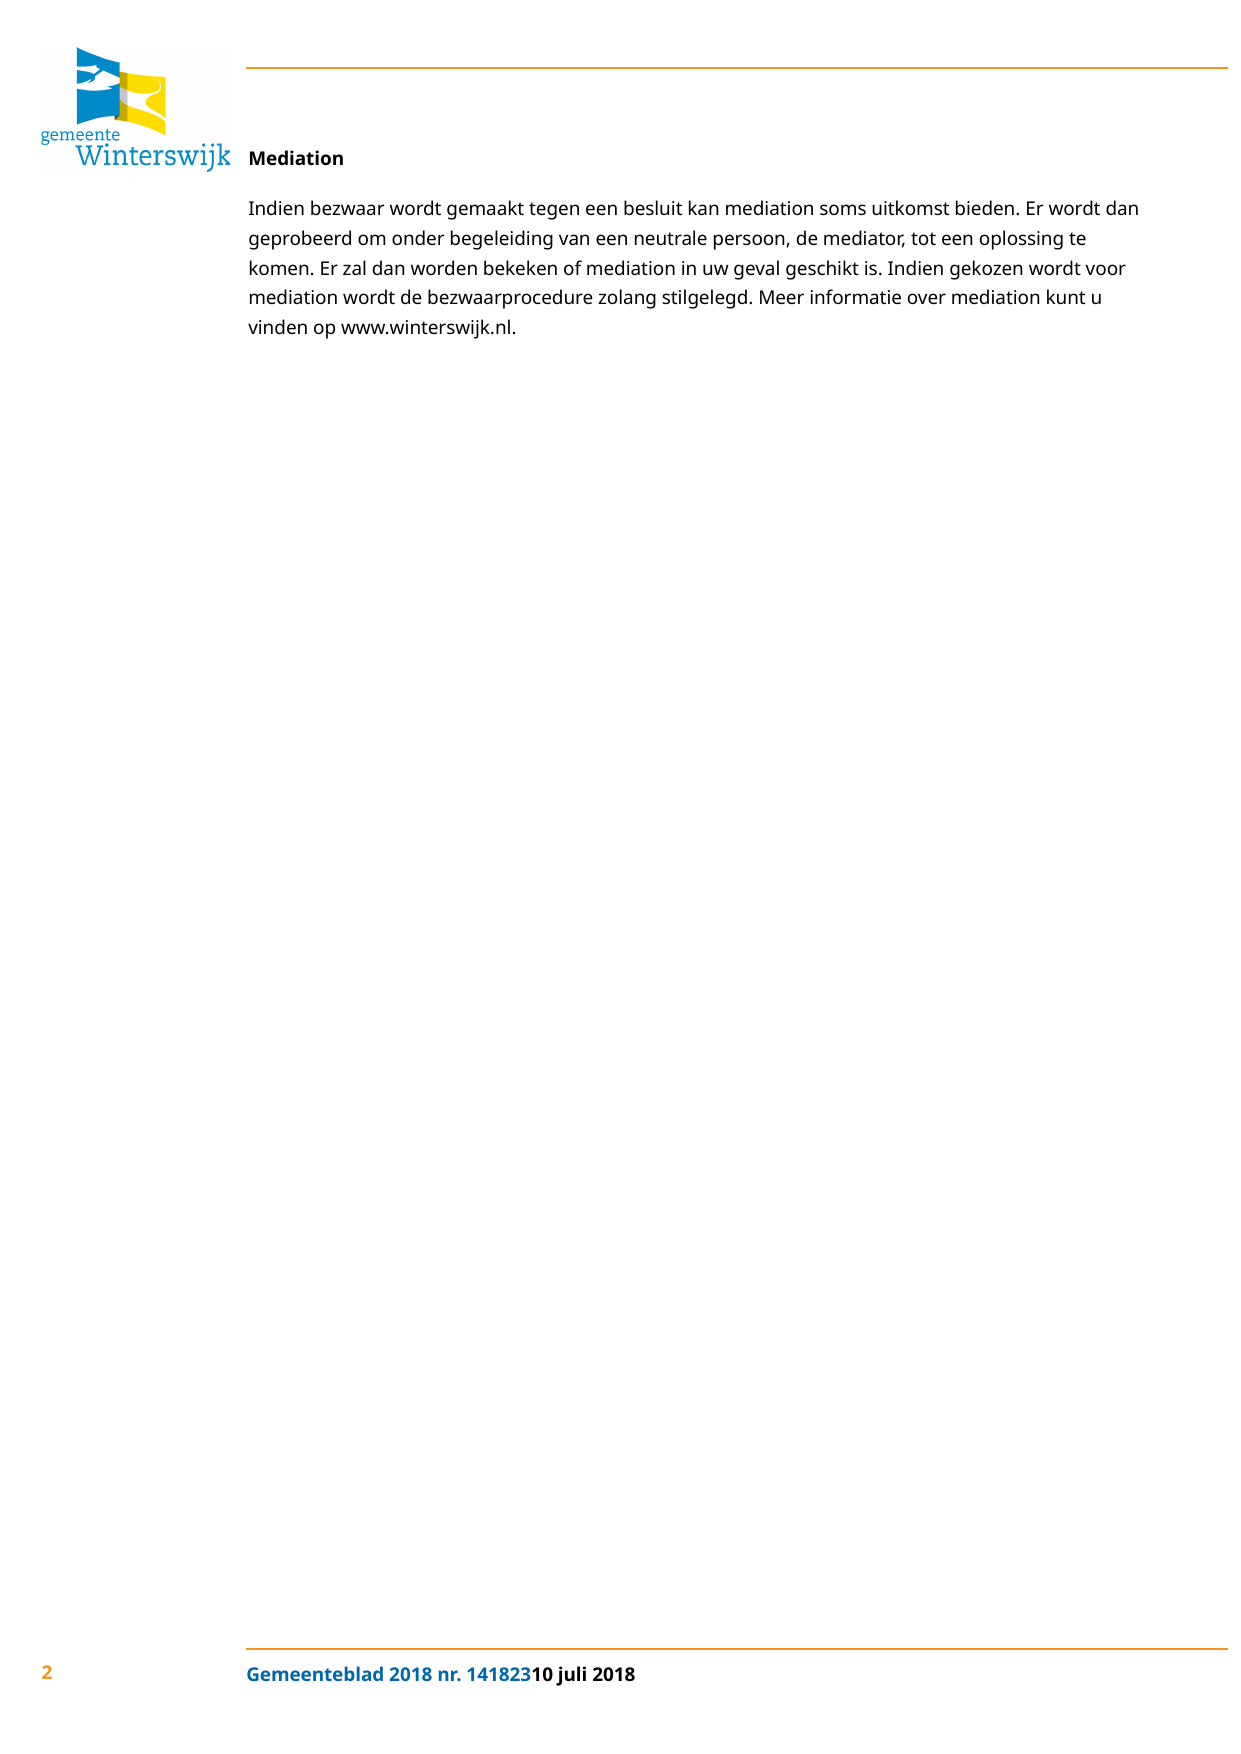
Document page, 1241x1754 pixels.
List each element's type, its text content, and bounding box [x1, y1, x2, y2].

picture [41, 47, 231, 172]
picture [225, 153, 231, 162]
text Indien bezwaar wordt gemaakt tegen een besluit kan mediation soms uitkomst bieden. Er wordt dan geprobeerd om onder begeleiding van een neutrale persoon, de mediator, tot een oplossing te komen. Er zal dan worden bekeken of mediation in uw geval geschikt is. Indien gekozen wordt voor mediation wordt de bezwaarprocedure zolang stilgelegd. Meer informatie over mediation kunt u vinden op www.winterswijk.nl. [248, 196, 1152, 340]
text Mediation [248, 145, 1152, 171]
